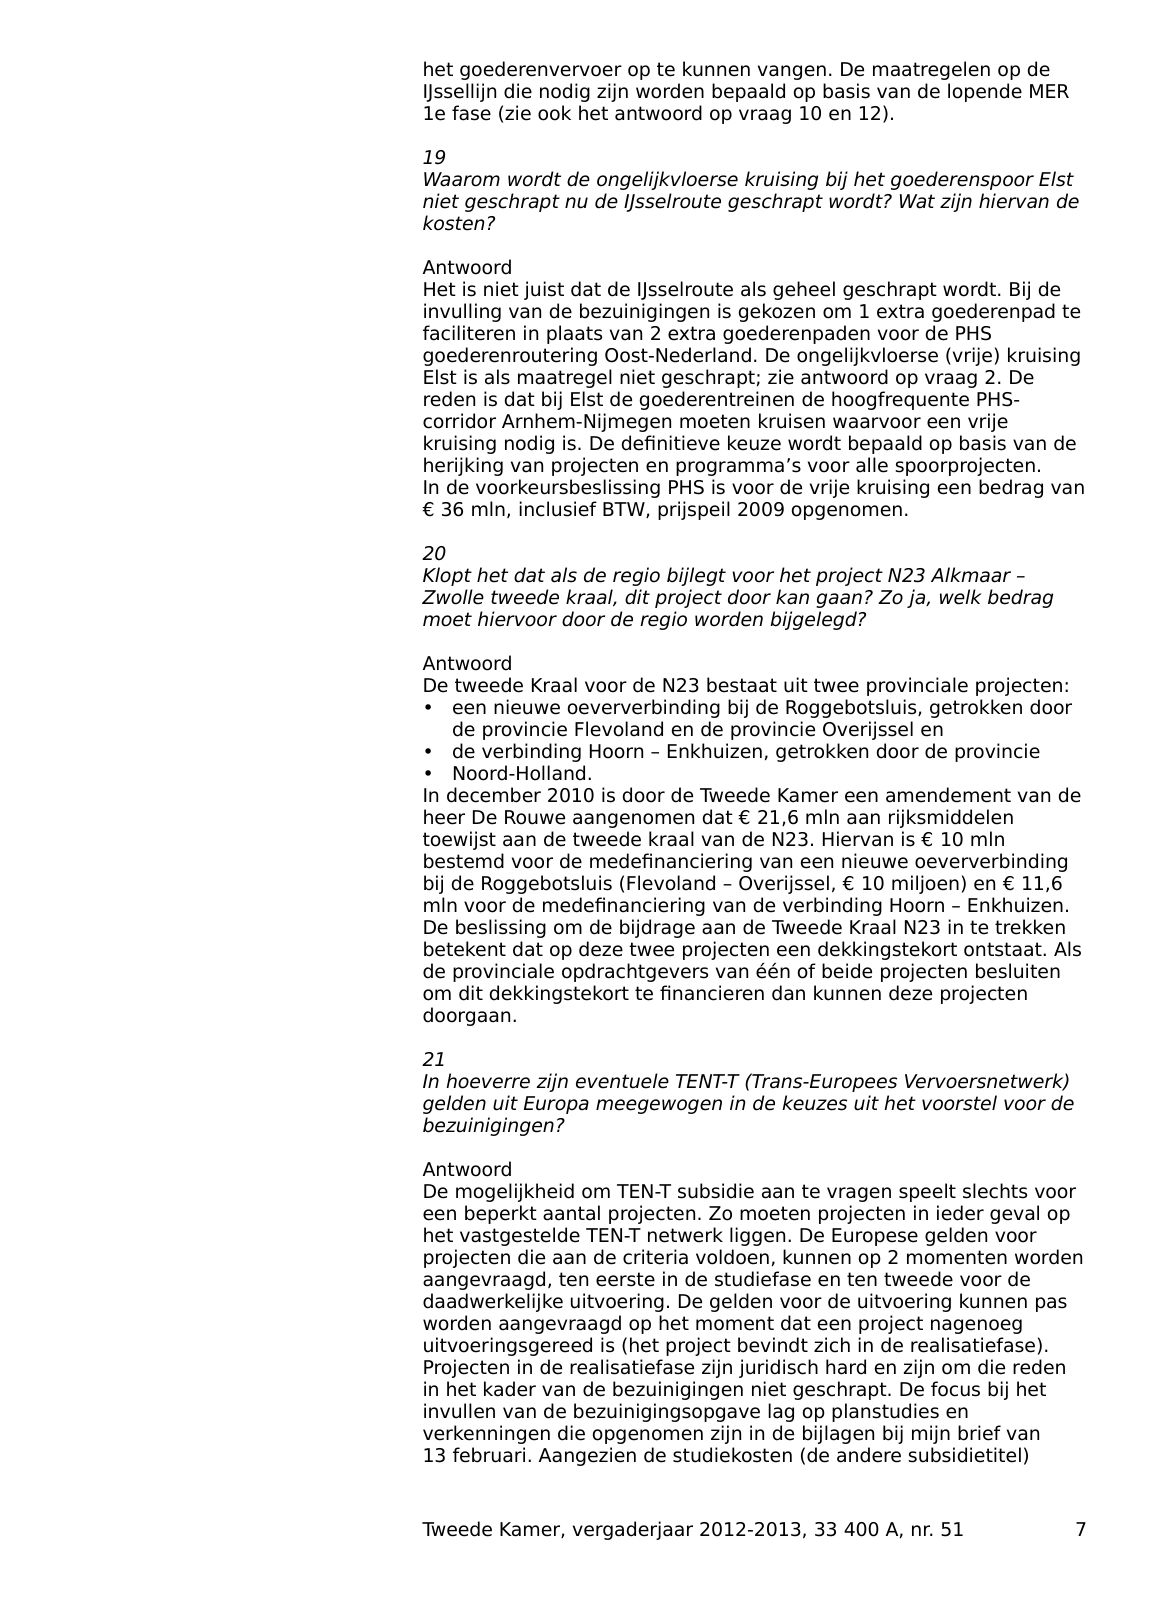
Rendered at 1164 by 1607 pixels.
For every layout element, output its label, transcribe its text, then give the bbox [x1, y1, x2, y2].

text 19 [422, 147, 1087, 169]
text Klopt het dat als de regio bijlegt voor het project N23 Alkmaar – Zwolle tweede kraal, dit project door kan gaan? Zo ja, welk bedrag moet hiervoor door de regio worden bijgelegd? [422, 565, 1087, 631]
text De mogelijkheid om TEN-T subsidie aan te vragen speelt slechts voor een beperkt aantal projecten. Zo moeten projecten in ieder geval op het vastgestelde TEN-T netwerk liggen. De Europese gelden voor projecten die aan de criteria voldoen, kunnen op 2 momenten worden aangevraagd, ten eerste in de studiefase en ten tweede voor de daadwerkelijke uitvoering. De gelden voor de uitvoering kunnen pas worden aangevraagd op het moment dat een project nagenoeg uitvoeringsgereed is (het project bevindt zich in de realisatiefase). Projecten in de realisatiefase zijn juridisch hard en zijn om die reden in het kader van de bezuinigingen niet geschrapt. De focus bij het invullen van de bezuinigingsopgave lag op planstudies en verkenningen die opgenomen zijn in de bijlagen bij mijn brief van 13 februari. Aangezien de studiekosten (de andere subsidietitel) [422, 1181, 1087, 1467]
text Antwoord [422, 257, 1087, 279]
text De tweede Kraal voor de N23 bestaat uit twee provinciale projecten: [422, 675, 1087, 697]
text In december 2010 is door de Tweede Kamer een amendement van de heer De Rouwe aangenomen dat € 21,6 mln aan rijksmiddelen toewijst aan de tweede kraal van de N23. Hiervan is € 10 mln bestemd voor de medefinanciering van een nieuwe oeververbinding bij de Roggebotsluis (Flevoland – Overijssel, € 10 miljoen) en € 11,6 mln voor de medefinanciering van de verbinding Hoorn – Enkhuizen. De beslissing om de bijdrage aan de Tweede Kraal N23 in te trekken betekent dat op deze twee projecten een dekkingstekort ontstaat. Als de provinciale opdrachtgevers van één of beide projecten besluiten om dit dekkingstekort te financieren dan kunnen deze projecten doorgaan. [422, 785, 1087, 1027]
text Waarom wordt de ongelijkvloerse kruising bij het goederenspoor Elst niet geschrapt nu de IJsselroute geschrapt wordt? Wat zijn hiervan de kosten? [422, 169, 1087, 235]
text 20 [422, 543, 1087, 565]
text In hoeverre zijn eventuele TENT-T (Trans-Europees Vervoersnetwerk) gelden uit Europa meegewogen in de keuzes uit het voorstel voor de bezuinigingen? [422, 1071, 1087, 1137]
text • de verbinding Hoorn – Enkhuizen, getrokken door de provincie [422, 741, 1087, 763]
text Antwoord [422, 1159, 1087, 1181]
text 21 [422, 1049, 1087, 1071]
text het goederenvervoer op te kunnen vangen. De maatregelen op de IJssellijn die nodig zijn worden bepaald op basis van de lopende MER 1e fase (zie ook het antwoord op vraag 10 en 12). [422, 59, 1087, 125]
text • Noord-Holland. [422, 763, 1087, 785]
text Het is niet juist dat de IJsselroute als geheel geschrapt wordt. Bij de invulling van de bezuinigingen is gekozen om 1 extra goederenpad te faciliteren in plaats van 2 extra goederenpaden voor de PHS goederenroutering Oost-Nederland. De ongelijkvloerse (vrije) kruising Elst is als maatregel niet geschrapt; zie antwoord op vraag 2. De reden is dat bij Elst de goederentreinen de hoogfrequente PHS-corridor Arnhem-Nijmegen moeten kruisen waarvoor een vrije kruising nodig is. De definitieve keuze wordt bepaald op basis van de herijking van projecten en programma’s voor alle spoorprojecten. [422, 279, 1087, 477]
text In de voorkeursbeslissing PHS is voor de vrije kruising een bedrag van € 36 mln, inclusief BTW, prijspeil 2009 opgenomen. [422, 477, 1087, 521]
text Antwoord [422, 653, 1087, 675]
text • een nieuwe oeververbinding bij de Roggebotsluis, getrokken door de provincie Flevoland en de provincie Overijssel en [422, 697, 1087, 741]
